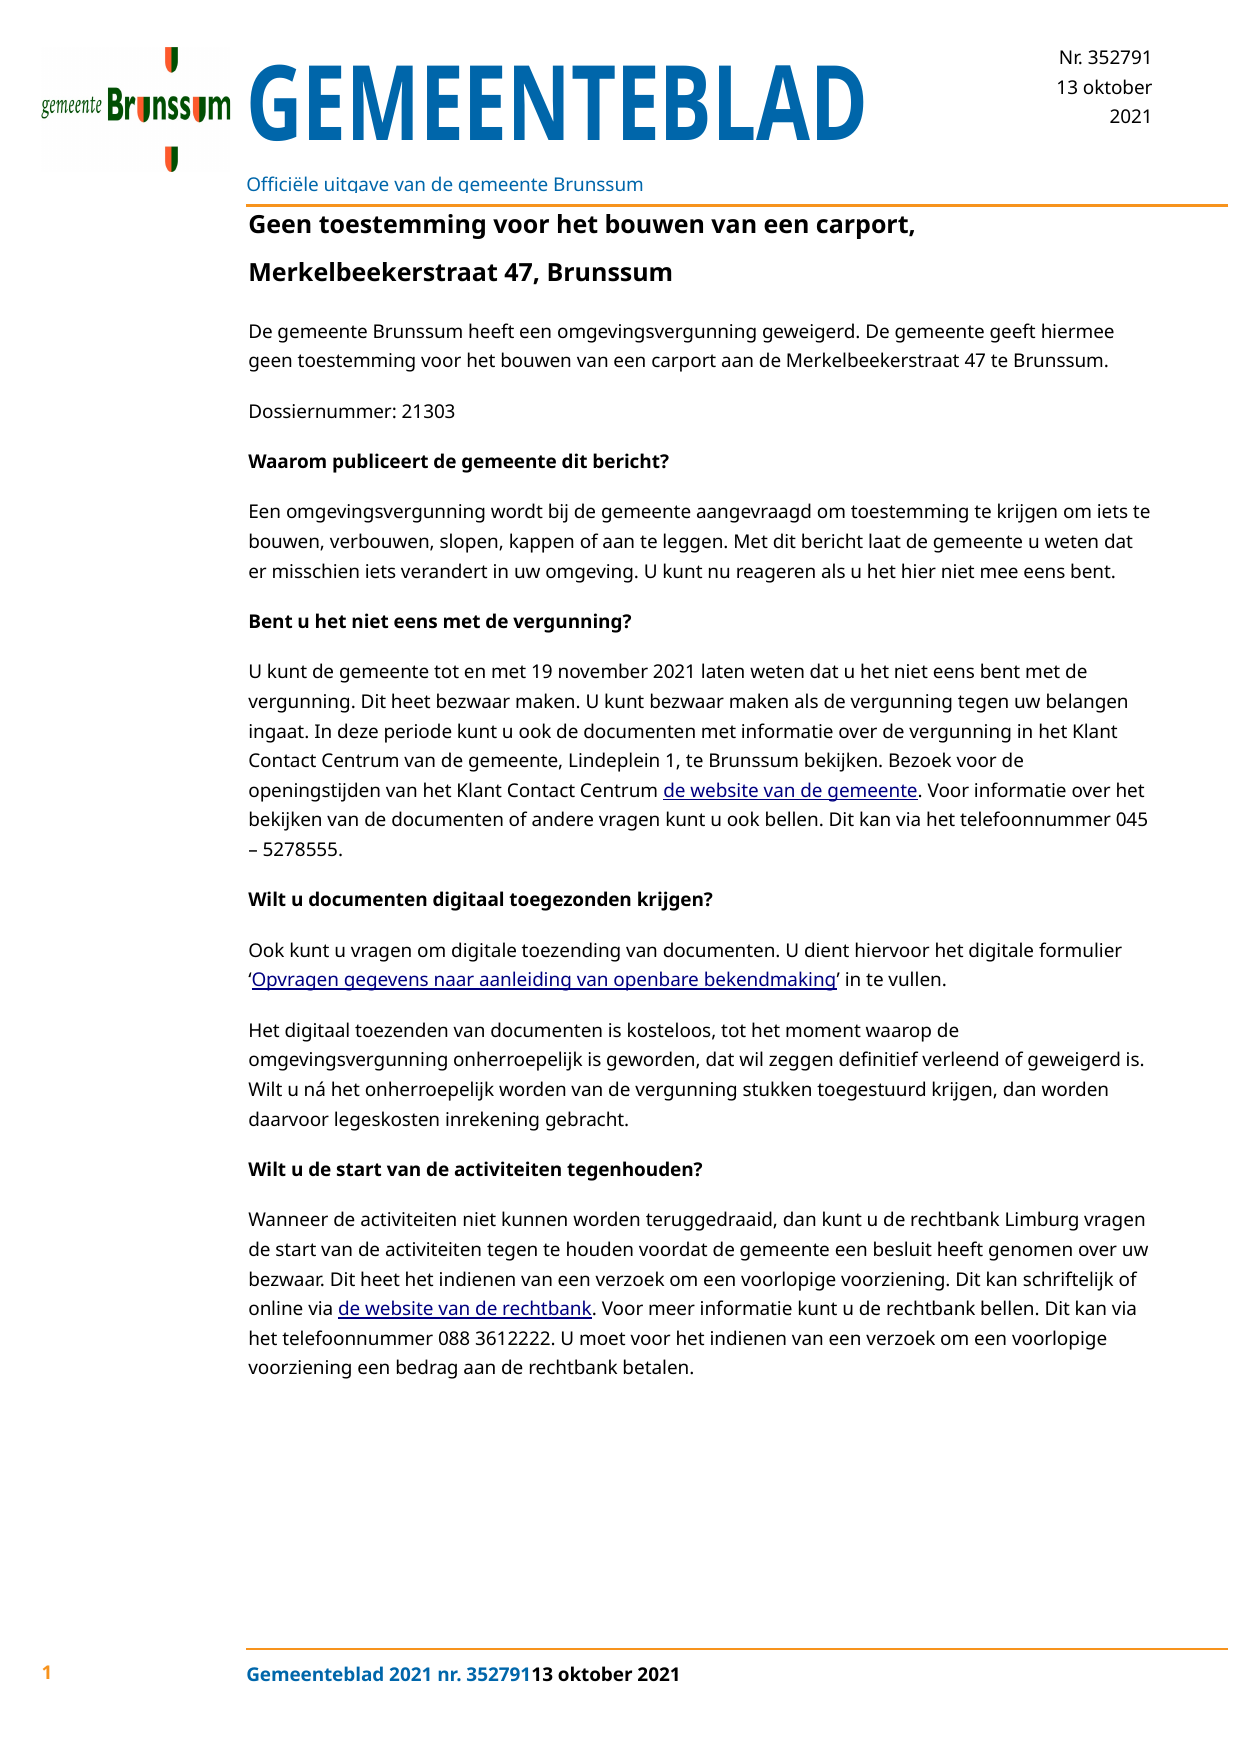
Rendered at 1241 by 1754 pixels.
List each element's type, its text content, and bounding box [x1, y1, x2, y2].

text Wanneer de activiteiten niet kunnen worden teruggedraaid, dan kunt u de rechtbank Limburg vragen de start van de activiteiten tegen te houden voordat de gemeente een besluit heeft genomen over uw bezwaar. Dit heet het indienen van een verzoek om een voorlopige voorziening. Dit kan schriftelijk of online via de website van de rechtbank. Voor meer informatie kunt u de rechtbank bellen. Dit kan via het telefoonnummer 088 3612222. U moet voor het indienen van een verzoek om een voorlopige voorziening een bedrag aan de rechtbank betalen. [248, 1207, 1152, 1380]
text Ook kunt u vragen om digitale toezending van documenten. U dient hiervoor het digitale formulier ‘Opvragen gegevens naar aanleiding van openbare bekendmaking’ in te vullen. [248, 937, 1152, 992]
text Geen toestemming voor het bouwen van een carport, Merkelbeekerstraat 47, Brunssum [248, 207, 1152, 288]
text Een omgevingsvergunning wordt bij de gemeente aangevraagd om toestemming te krijgen om iets te bouwen, verbouwen, slopen, kappen of aan te leggen. Met dit bericht laat de gemeente u weten dat er misschien iets verandert in uw omgeving. U kunt nu reageren als u het hier niet mee eens bent. [248, 499, 1152, 584]
text U kunt de gemeente tot en met 19 november 2021 laten weten dat u het niet eens bent met de vergunning. Dit heet bezwaar maken. U kunt bezwaar maken als de vergunning tegen uw belangen ingaat. In deze periode kunt u ook de documenten met informatie over de vergunning in het Klant Contact Centrum van de gemeente, Lindeplein 1, te Brunssum bekijken. Bezoek voor de openingstijden van het Klant Contact Centrum de website van de gemeente. Voor informatie over het bekijken van de documenten of andere vragen kunt u ook bellen. Dit kan via het telefoonnummer 045 – 5278555. [248, 659, 1152, 862]
text Dossiernummer: 21303 [248, 398, 1152, 424]
text Het digitaal toezenden van documenten is kosteloos, tot het moment waarop de omgevingsvergunning onherroepelijk is geworden, dat wil zeggen definitief verleend of geweigerd is. Wilt u ná het onherroepelijk worden van de vergunning stukken toegestuurd krijgen, dan worden daarvoor legeskosten inrekening gebracht. [248, 1017, 1152, 1132]
text Bent u het niet eens met de vergunning? [248, 608, 1152, 634]
picture [41, 47, 231, 172]
text Waarom publiceert de gemeente dit bericht? [248, 448, 1152, 474]
text Wilt u de start van de activiteiten tegenhouden? [248, 1156, 1152, 1182]
text De gemeente Brunssum heeft een omgevingsvergunning geweigerd. De gemeente geeft hiermee geen toestemming voor het bouwen van een carport aan de Merkelbeekerstraat 47 te Brunssum. [248, 318, 1152, 373]
text Wilt u documenten digitaal toegezonden krijgen? [248, 887, 1152, 912]
